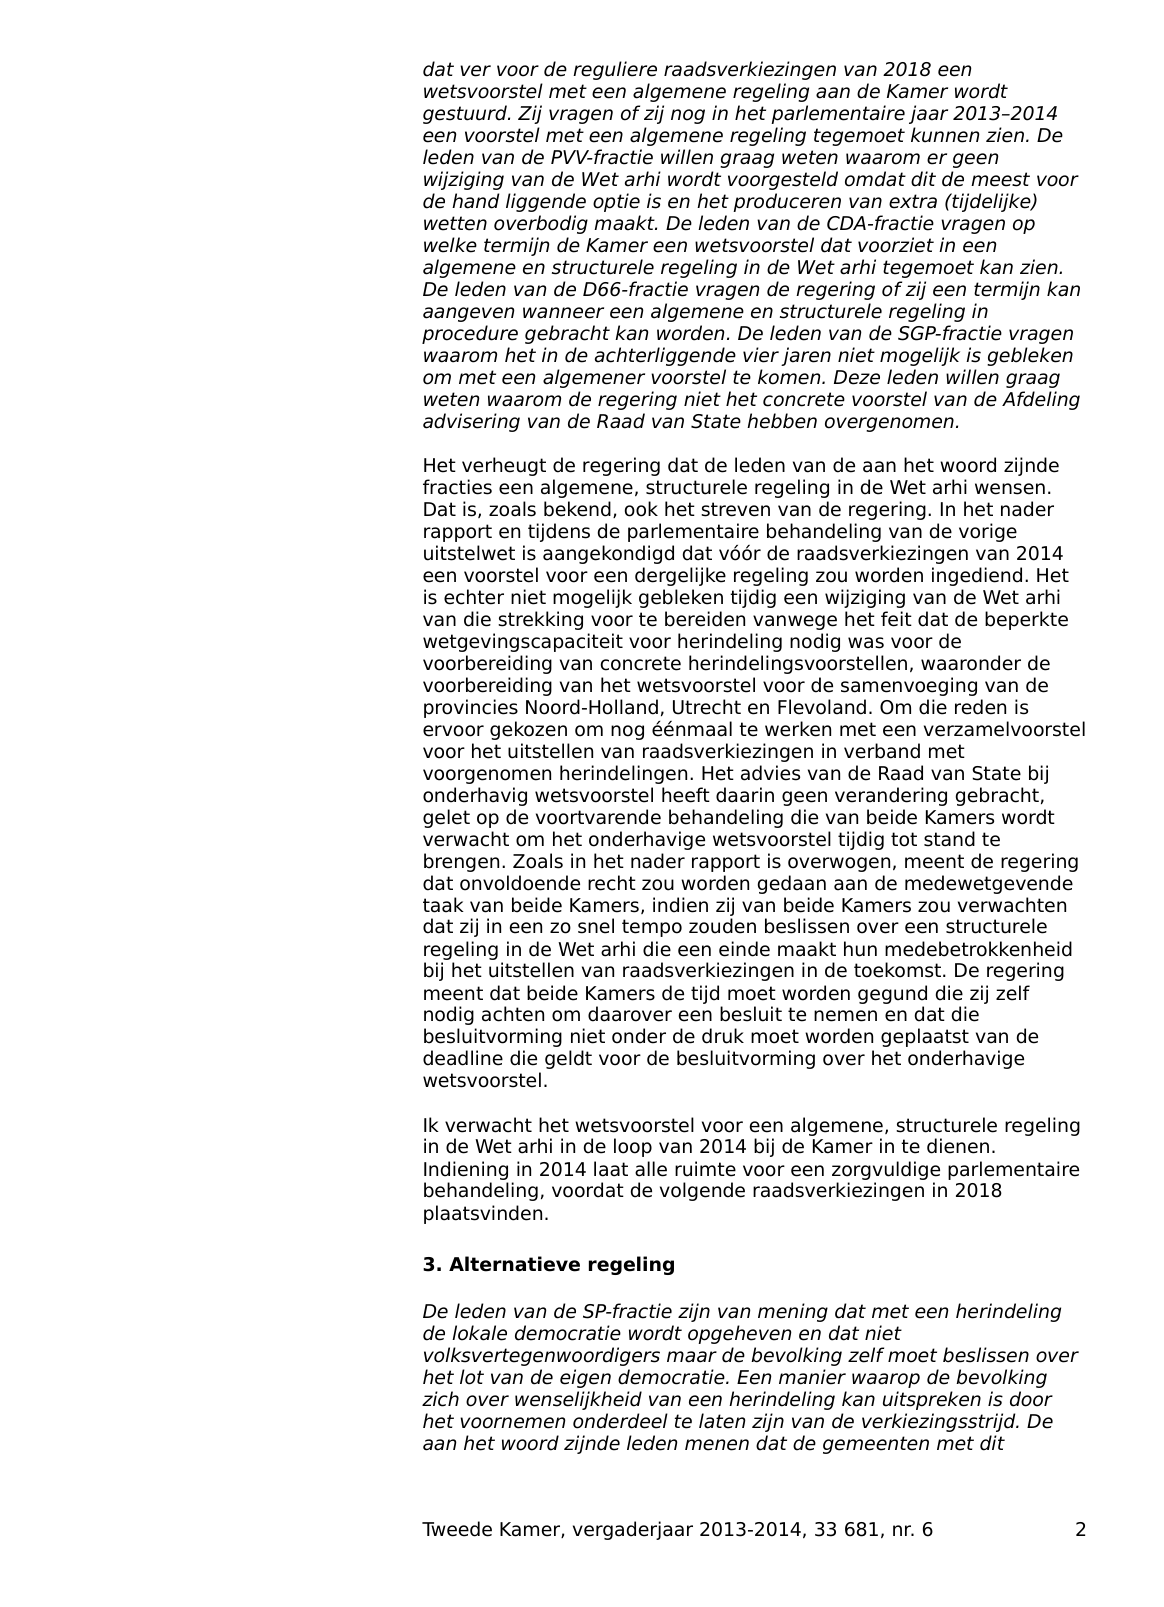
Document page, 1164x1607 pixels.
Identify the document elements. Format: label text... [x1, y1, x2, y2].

text Het verheugt de regering dat de leden van de aan het woord zijnde fracties een algemene, structurele regeling in de Wet arhi wensen. Dat is, zoals bekend, ook het streven van de regering. In het nader rapport en tijdens de parlementaire behandeling van de vorige uitstelwet is aangekondigd dat vóór de raadsverkiezingen van 2014 een voorstel voor een dergelijke regeling zou worden ingediend. Het is echter niet mogelijk gebleken tijdig een wijziging van de Wet arhi van die strekking voor te bereiden vanwege het feit dat de beperkte wetgevingscapaciteit voor herindeling nodig was voor de voorbereiding van concrete herindelingsvoorstellen, waaronder de voorbereiding van het wetsvoorstel voor de samenvoeging van de provincies Noord-Holland, Utrecht en Flevoland. Om die reden is ervoor gekozen om nog éénmaal te werken met een verzamelvoorstel voor het uitstellen van raadsverkiezingen in verband met voorgenomen herindelingen. Het advies van de Raad van State bij onderhavig wetsvoorstel heeft daarin geen verandering gebracht, gelet op de voortvarende behandeling die van beide Kamers wordt verwacht om het onderhavige wetsvoorstel tijdig tot stand te brengen. Zoals in het nader rapport is overwogen, meent de regering dat onvoldoende recht zou worden gedaan aan de medewetgevende taak van beide Kamers, indien zij van beide Kamers zou verwachten dat zij in een zo snel tempo zouden beslissen over een structurele regeling in de Wet arhi die een einde maakt hun medebetrokkenheid bij het uitstellen van raadsverkiezingen in de toekomst. De regering meent dat beide Kamers de tijd moet worden gegund die zij zelf nodig achten om daarover een besluit te nemen en dat die besluitvorming niet onder de druk moet worden geplaatst van de deadline die geldt voor de besluitvorming over het onderhavige wetsvoorstel. [422, 455, 1087, 1092]
text De leden van de SP-fractie zijn van mening dat met een herindeling de lokale democratie wordt opgeheven en dat niet volksvertegenwoordigers maar de bevolking zelf moet beslissen over het lot van de eigen democratie. Een manier waarop de bevolking zich over wenselijkheid van een herindeling kan uitspreken is door het voornemen onderdeel te laten zijn van de verkiezingsstrijd. De aan het woord zijnde leden menen dat de gemeenten met dit [422, 1301, 1087, 1455]
text Ik verwacht het wetsvoorstel voor een algemene, structurele regeling in de Wet arhi in de loop van 2014 bij de Kamer in te dienen. Indiening in 2014 laat alle ruimte voor een zorgvuldige parlementaire behandeling, voordat de volgende raadsverkiezingen in 2018 plaatsvinden. [422, 1114, 1087, 1224]
subtitle 3. Alternatieve regeling [422, 1254, 1087, 1276]
text dat ver voor de reguliere raadsverkiezingen van 2018 een wetsvoorstel met een algemene regeling aan de Kamer wordt gestuurd. Zij vragen of zij nog in het parlementaire jaar 2013–2014 een voorstel met een algemene regeling tegemoet kunnen zien. De leden van de PVV-fractie willen graag weten waarom er geen wijziging van de Wet arhi wordt voorgesteld omdat dit de meest voor de hand liggende optie is en het produceren van extra (tijdelijke) wetten overbodig maakt. De leden van de CDA-fractie vragen op welke termijn de Kamer een wetsvoorstel dat voorziet in een algemene en structurele regeling in de Wet arhi tegemoet kan zien. De leden van de D66-fractie vragen de regering of zij een termijn kan aangeven wanneer een algemene en structurele regeling in procedure gebracht kan worden. De leden van de SGP-fractie vragen waarom het in de achterliggende vier jaren niet mogelijk is gebleken om met een algemener voorstel te komen. Deze leden willen graag weten waarom de regering niet het concrete voorstel van de Afdeling advisering van de Raad van State hebben overgenomen. [422, 59, 1087, 433]
